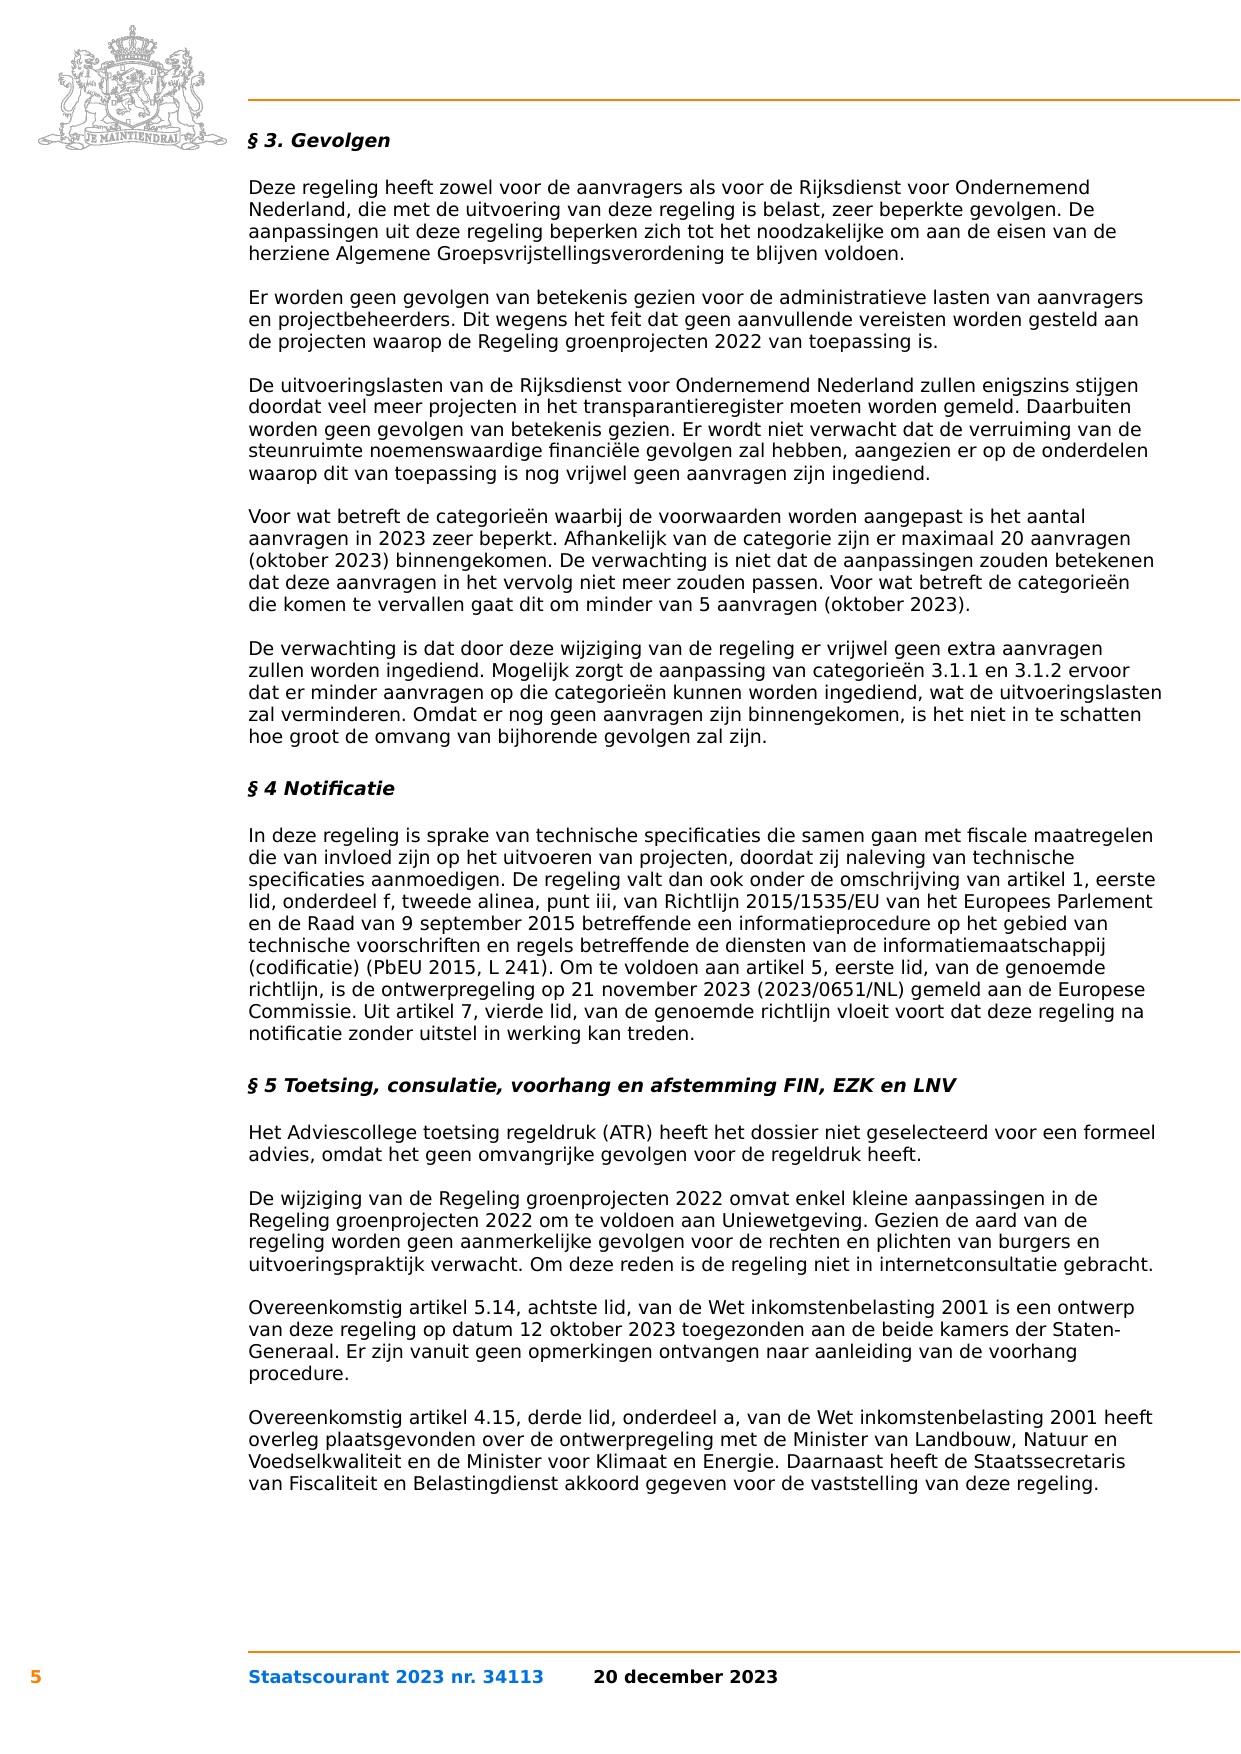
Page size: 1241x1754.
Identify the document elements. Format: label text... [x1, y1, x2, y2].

text De verwachting is dat door deze wijziging van de regeling er vrijwel geen extra aanvragen zullen worden ingediend. Mogelijk zorgt de aanpassing van categorieën 3.1.1 en 3.1.2 ervoor dat er minder aanvragen op die categorieën kunnen worden ingediend, wat de uitvoeringslasten zal verminderen. Omdat er nog geen aanvragen zijn binnengekomen, is het niet in te schatten hoe groot de omvang van bijhorende gevolgen zal zijn. [248, 638, 1163, 748]
text In deze regeling is sprake van technische specificaties die samen gaan met fiscale maatregelen die van invloed zijn op het uitvoeren van projecten, doordat zij naleving van technische specificaties aanmoedigen. De regeling valt dan ook onder de omschrijving van artikel 1, eerste lid, onderdeel f, tweede alinea, punt iii, van Richtlijn 2015/1535/EU van het Europees Parlement en de Raad van 9 september 2015 betreffende een informatieprocedure op het gebied van technische voorschriften en regels betreffende de diensten van de informatiemaatschappij (codificatie) (PbEU 2015, L 241). Om te voldoen aan artikel 5, eerste lid, van de genoemde richtlijn, is de ontwerpregeling op 21 november 2023 (2023/0651/NL) gemeld aan de Europese Commissie. Uit artikel 7, vierde lid, van de genoemde richtlijn vloeit voort dat deze regeling na notificatie zonder uitstel in werking kan treden. [248, 825, 1163, 1045]
text Het Adviescollege toetsing regeldruk (ATR) heeft het dossier niet geselecteerd voor een formeel advies, omdat het geen omvangrijke gevolgen voor de regeldruk heeft. [248, 1122, 1163, 1166]
subtitle § 3. Gevolgen [248, 130, 1163, 152]
text De uitvoeringslasten van de Rijksdienst voor Ondernemend Nederland zullen enigszins stijgen doordat veel meer projecten in het transparantieregister moeten worden gemeld. Daarbuiten worden geen gevolgen van betekenis gezien. Er wordt niet verwacht dat de verruiming van de steunruimte noemenswaardige financiële gevolgen zal hebben, aangezien er op de onderdelen waarop dit van toepassing is nog vrijwel geen aanvragen zijn ingediend. [248, 374, 1163, 484]
subtitle § 5 Toetsing, consulatie, voorhang en afstemming FIN, EZK en LNV [248, 1075, 1163, 1097]
text De wijziging van de Regeling groenprojecten 2022 omvat enkel kleine aanpassingen in de Regeling groenprojecten 2022 om te voldoen aan Uniewetgeving. Gezien de aard van de regeling worden geen aanmerkelijke gevolgen voor de rechten en plichten van burgers en uitvoeringspraktijk verwacht. Om deze reden is de regeling niet in internetconsultatie gebracht. [248, 1187, 1163, 1275]
text Voor wat betreft de categorieën waarbij de voorwaarden worden aangepast is het aantal aanvragen in 2023 zeer beperkt. Afhankelijk van de categorie zijn er maximaal 20 aanvragen (oktober 2023) binnengekomen. De verwachting is niet dat de aanpassingen zouden betekenen dat deze aanvragen in het vervolg niet meer zouden passen. Voor wat betreft de categorieën die komen te vervallen gaat dit om minder van 5 aanvragen (oktober 2023). [248, 506, 1163, 616]
text Deze regeling heeft zowel voor de aanvragers als voor de Rijksdienst voor Ondernemend Nederland, die met de uitvoering van deze regeling is belast, zeer beperkte gevolgen. De aanpassingen uit deze regeling beperken zich tot het noodzakelijke om aan de eisen van de herziene Algemene Groepsvrijstellingsverordening te blijven voldoen. [248, 177, 1163, 265]
text Overeenkomstig artikel 4.15, derde lid, onderdeel a, van de Wet inkomstenbelasting 2001 heeft overleg plaatsgevonden over de ontwerpregeling met de Minister van Landbouw, Natuur en Voedselkwaliteit en de Minister voor Klimaat en Energie. Daarnaast heeft de Staatssecretaris van Fiscaliteit en Belastingdienst akkoord gegeven voor de vaststelling van deze regeling. [248, 1407, 1163, 1495]
subtitle § 4 Notificatie [248, 778, 1163, 800]
text Overeenkomstig artikel 5.14, achtste lid, van de Wet inkomstenbelasting 2001 is een ontwerp van deze regeling op datum 12 oktober 2023 toegezonden aan de beide kamers der Staten-Generaal. Er zijn vanuit geen opmerkingen ontvangen naar aanleiding van de voorhang procedure. [248, 1297, 1163, 1385]
picture [38, 25, 227, 150]
text Er worden geen gevolgen van betekenis gezien voor de administratieve lasten van aanvragers en projectbeheerders. Dit wegens het feit dat geen aanvullende vereisten worden gesteld aan de projecten waarop de Regeling groenprojecten 2022 van toepassing is. [248, 287, 1163, 353]
